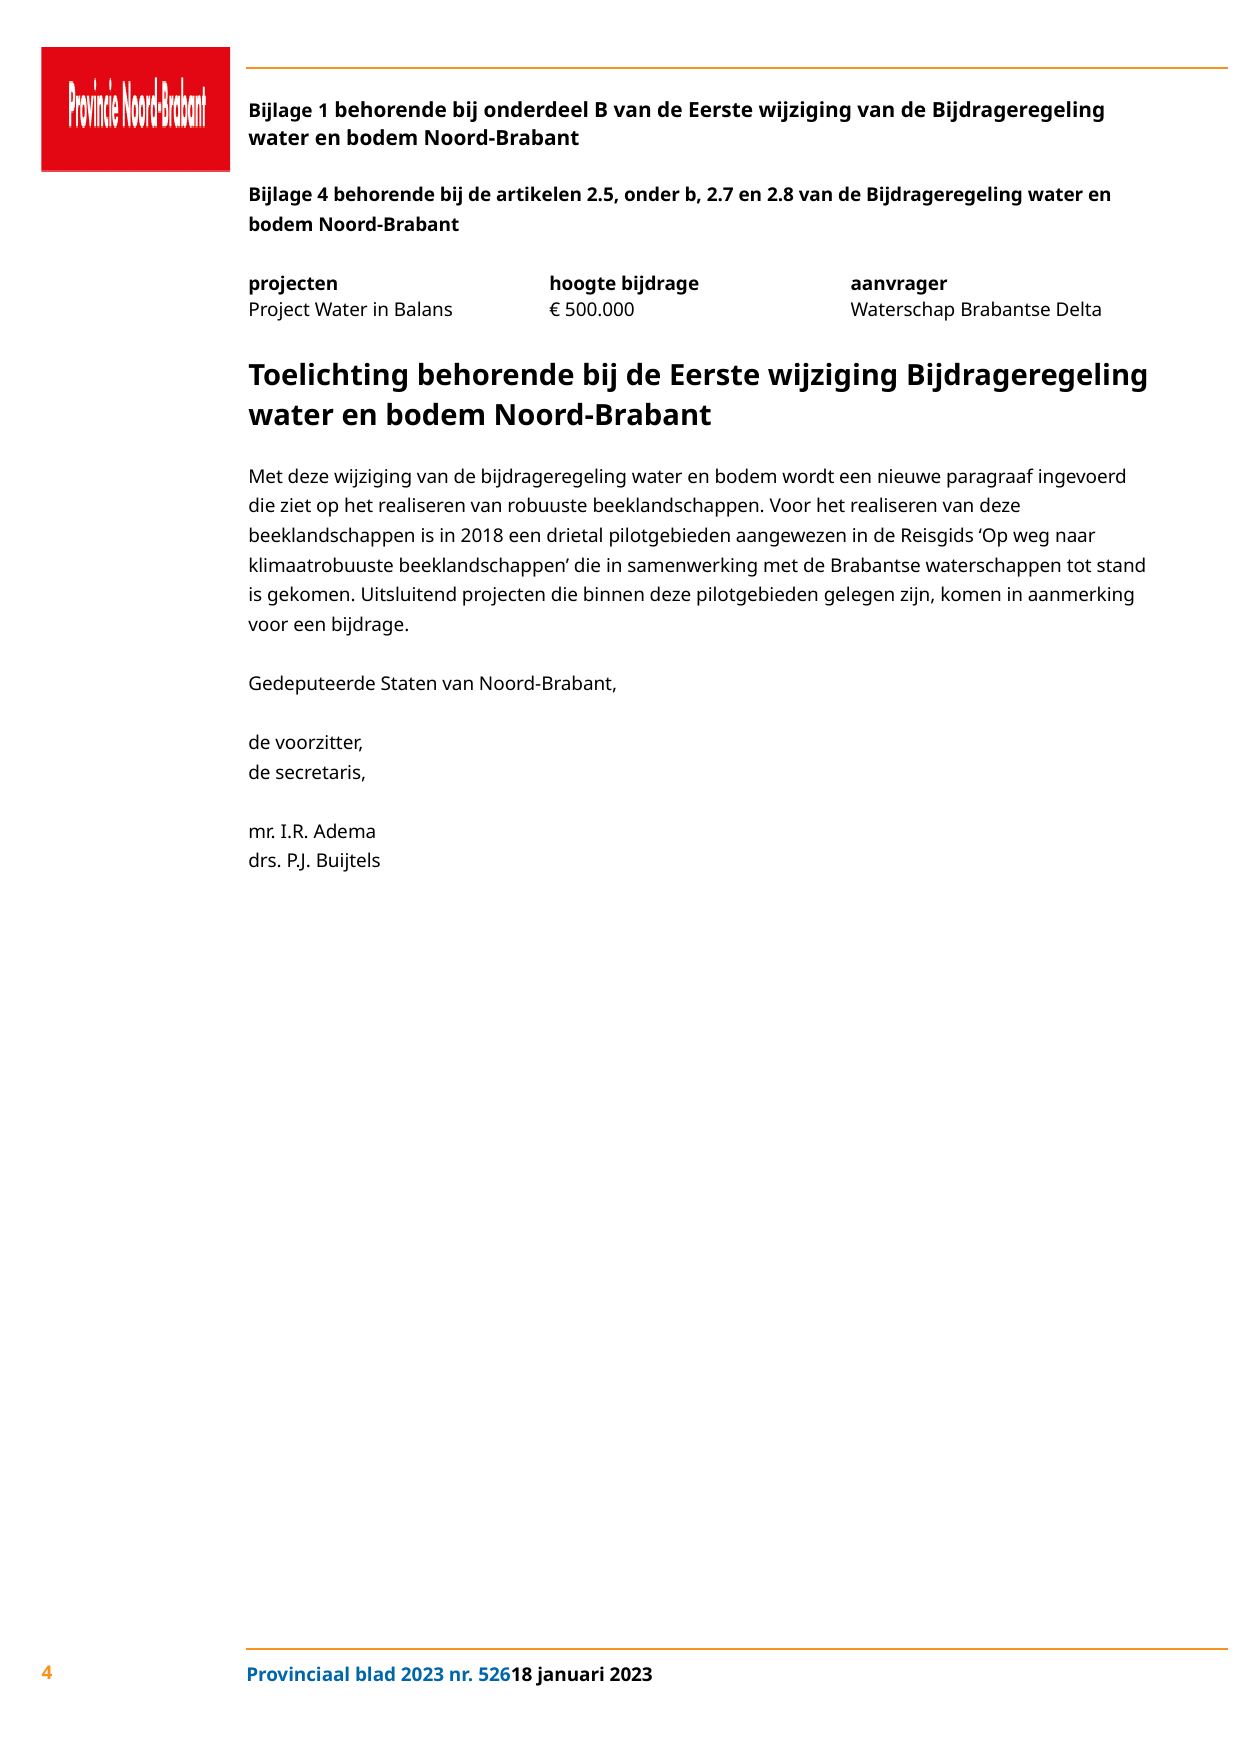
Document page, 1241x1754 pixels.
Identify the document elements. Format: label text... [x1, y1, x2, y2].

text mr. I.R. Adema [248, 818, 1152, 844]
table_header aanvrager [850, 270, 1152, 296]
text drs. P.J. Buijtels [248, 848, 1152, 873]
text Met deze wijziging van de bijdrageregeling water en bodem wordt een nieuwe paragraaf ingevoerd die ziet op het realiseren van robuuste beeklandschappen. Voor het realiseren van deze beeklandschappen is in 2018 een drietal pilotgebieden aangewezen in de Reisgids ‘Op weg naar klimaatrobuuste beeklandschappen’ die in samenwerking met de Brabantse waterschappen tot stand is gekomen. Uitsluitend projecten die binnen deze pilotgebieden gelegen zijn, komen in aanmerking voor een bijdrage. [248, 463, 1152, 637]
table_header projecten [248, 270, 549, 296]
text Toelichting behorende bij de Eerste wijziging Bijdrageregeling water en bodem Noord-Brabant [248, 354, 1152, 434]
table_cell Project Water in Balans [248, 296, 549, 322]
table_header hoogte bijdrage [549, 270, 850, 296]
text de voorzitter, [248, 729, 1152, 755]
text Bijlage 4 behorende bij de artikelen 2.5, onder b, 2.7 en 2.8 van de Bijdrageregeling water en bodem Noord-Brabant [248, 181, 1152, 237]
picture [41, 47, 231, 172]
table_cell € 500.000 [549, 296, 850, 322]
table_cell Waterschap Brabantse Delta [850, 296, 1152, 322]
text Gedeputeerde Staten van Noord-Brabant, [248, 670, 1152, 696]
text de secretaris, [248, 759, 1152, 784]
text Bijlage 1 behorende bij onderdeel B van de Eerste wijziging van de Bijdrageregeling water en bodem Noord-Brabant [248, 95, 1152, 152]
